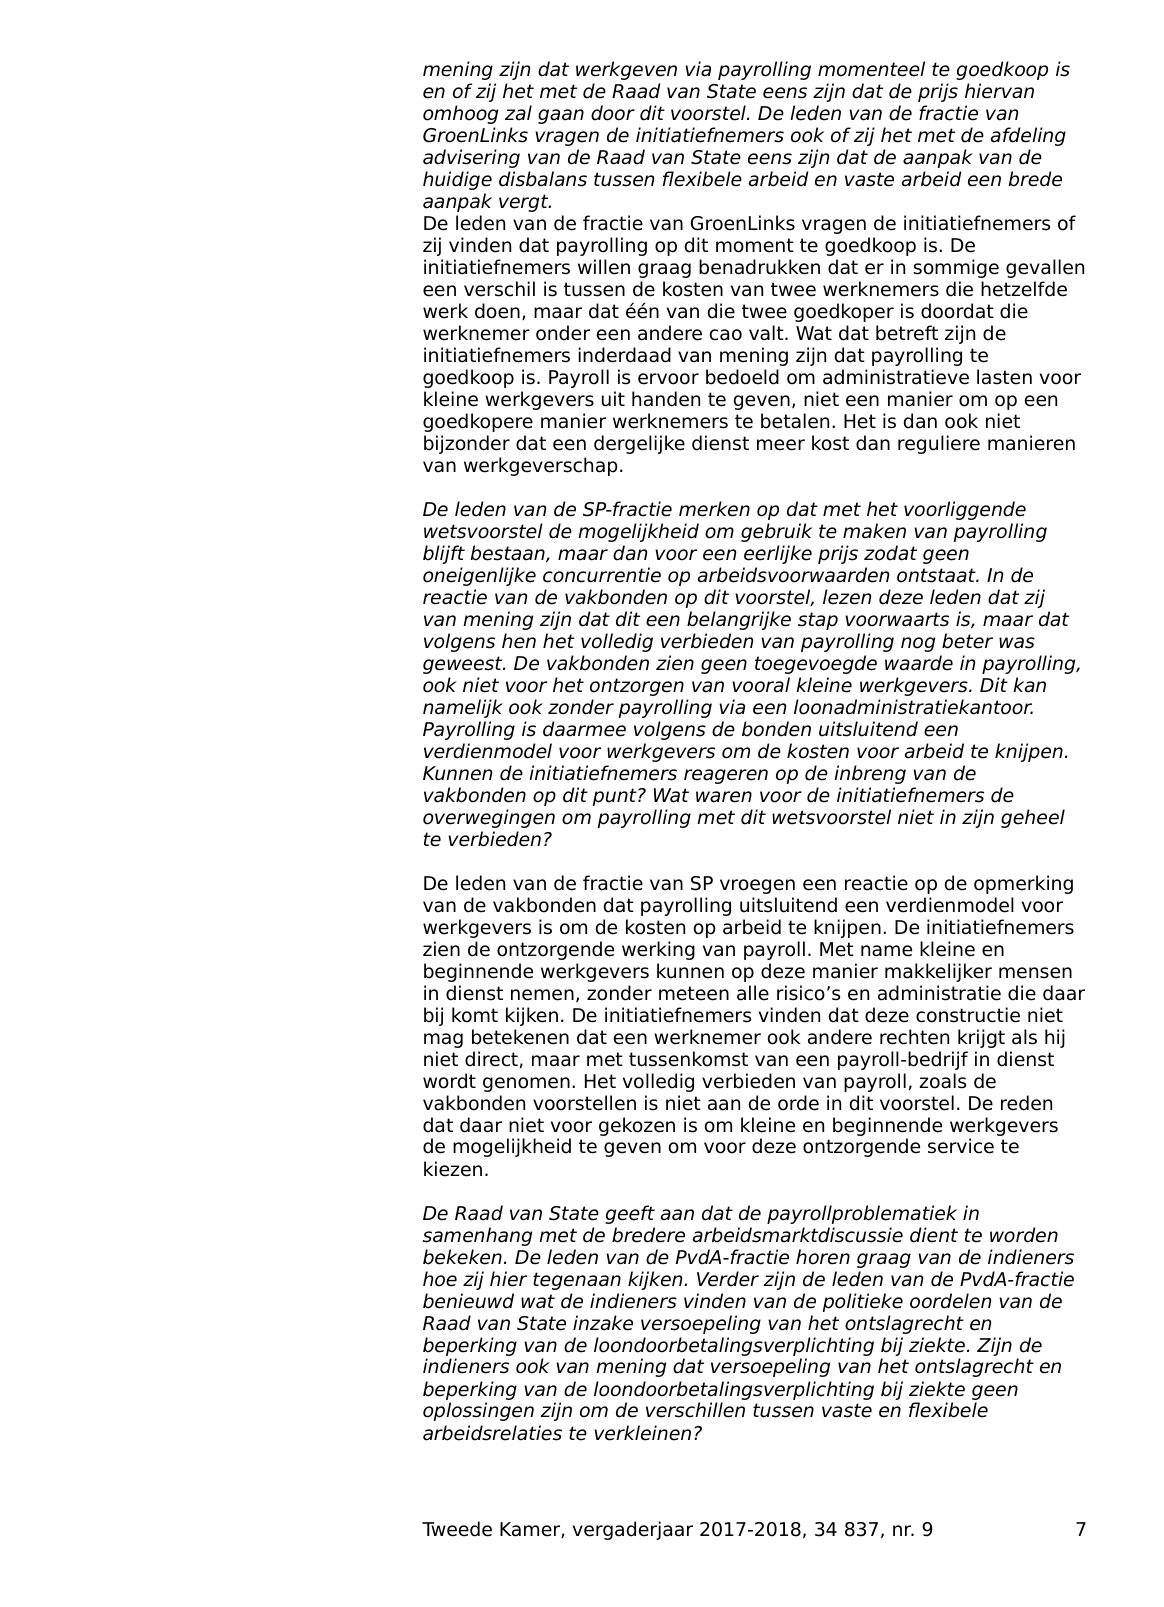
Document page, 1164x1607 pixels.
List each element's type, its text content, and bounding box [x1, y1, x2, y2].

text De Raad van State geeft aan dat de payrollproblematiek in samenhang met de bredere arbeidsmarktdiscussie dient te worden bekeken. De leden van de PvdA-fractie horen graag van de indieners hoe zij hier tegenaan kijken. Verder zijn de leden van de PvdA-fractie benieuwd wat de indieners vinden van de politieke oordelen van de Raad van State inzake versoepeling van het ontslagrecht en beperking van de loondoorbetalingsverplichting bij ziekte. Zijn de indieners ook van mening dat versoepeling van het ontslagrecht en beperking van de loondoorbetalingsverplichting bij ziekte geen oplossingen zijn om de verschillen tussen vaste en flexibele arbeidsrelaties te verkleinen? [422, 1203, 1087, 1444]
text De leden van de fractie van SP vroegen een reactie op de opmerking van de vakbonden dat payrolling uitsluitend een verdienmodel voor werkgevers is om de kosten op arbeid te knijpen. De initiatiefnemers zien de ontzorgende werking van payroll. Met name kleine en beginnende werkgevers kunnen op deze manier makkelijker mensen in dienst nemen, zonder meteen alle risico’s en administratie die daar bij komt kijken. De initiatiefnemers vinden dat deze constructie niet mag betekenen dat een werknemer ook andere rechten krijgt als hij niet direct, maar met tussenkomst van een payroll-bedrijf in dienst wordt genomen. Het volledig verbieden van payroll, zoals de vakbonden voorstellen is niet aan de orde in dit voorstel. De reden dat daar niet voor gekozen is om kleine en beginnende werkgevers de mogelijkheid te geven om voor deze ontzorgende service te kiezen. [422, 873, 1087, 1180]
text De leden van de fractie van GroenLinks vragen de initiatiefnemers of zij vinden dat payrolling op dit moment te goedkoop is. De initiatiefnemers willen graag benadrukken dat er in sommige gevallen een verschil is tussen de kosten van twee werknemers die hetzelfde werk doen, maar dat één van die twee goedkoper is doordat die werknemer onder een andere cao valt. Wat dat betreft zijn de initiatiefnemers inderdaad van mening zijn dat payrolling te goedkoop is. Payroll is ervoor bedoeld om administratieve lasten voor kleine werkgevers uit handen te geven, niet een manier om op een goedkopere manier werknemers te betalen. Het is dan ook niet bijzonder dat een dergelijke dienst meer kost dan reguliere manieren van werkgeverschap. [422, 213, 1087, 477]
text De leden van de SP-fractie merken op dat met het voorliggende wetsvoorstel de mogelijkheid om gebruik te maken van payrolling blijft bestaan, maar dan voor een eerlijke prijs zodat geen oneigenlijke concurrentie op arbeidsvoorwaarden ontstaat. In de reactie van de vakbonden op dit voorstel, lezen deze leden dat zij van mening zijn dat dit een belangrijke stap voorwaarts is, maar dat volgens hen het volledig verbieden van payrolling nog beter was geweest. De vakbonden zien geen toegevoegde waarde in payrolling, ook niet voor het ontzorgen van vooral kleine werkgevers. Dit kan namelijk ook zonder payrolling via een loonadministratiekantoor. Payrolling is daarmee volgens de bonden uitsluitend een verdienmodel voor werkgevers om de kosten voor arbeid te knijpen. Kunnen de initiatiefnemers reageren op de inbreng van de vakbonden op dit punt? Wat waren voor de initiatiefnemers de overwegingen om payrolling met dit wetsvoorstel niet in zijn geheel te verbieden? [422, 499, 1087, 851]
text mening zijn dat werkgeven via payrolling momenteel te goedkoop is en of zij het met de Raad van State eens zijn dat de prijs hiervan omhoog zal gaan door dit voorstel. De leden van de fractie van GroenLinks vragen de initiatiefnemers ook of zij het met de afdeling advisering van de Raad van State eens zijn dat de aanpak van de huidige disbalans tussen flexibele arbeid en vaste arbeid een brede aanpak vergt. [422, 59, 1087, 213]
